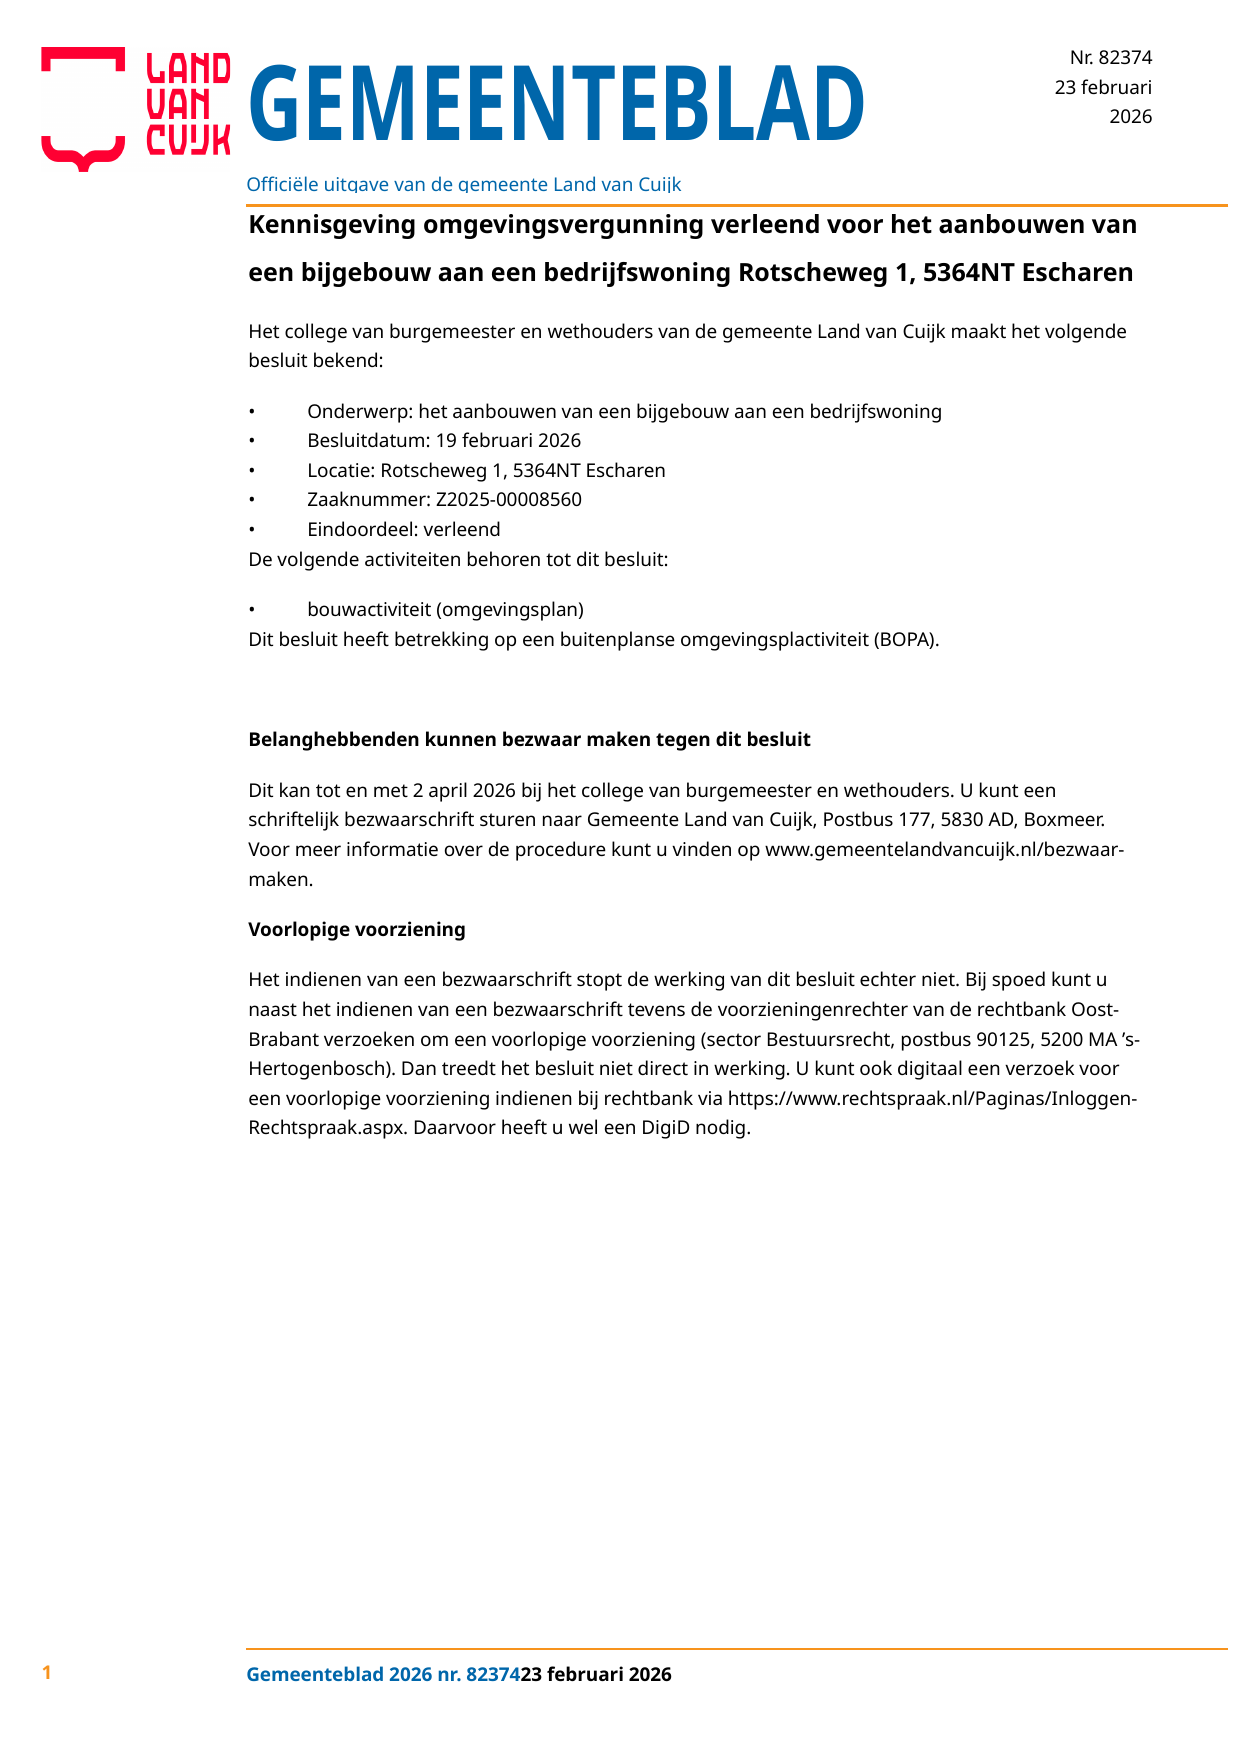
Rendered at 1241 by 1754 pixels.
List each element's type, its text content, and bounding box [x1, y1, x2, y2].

text Voorlopige voorziening [248, 916, 1152, 942]
list Eindoordeel: verleend [248, 516, 1152, 542]
list Onderwerp: het aanbouwen van een bijgebouw aan een bedrijfswoning [248, 398, 1152, 424]
list Locatie: Rotscheweg 1, 5364NT Escharen [248, 457, 1152, 483]
text Dit besluit heeft betrekking op een buitenplanse omgevingsplactiviteit (BOPA). [248, 626, 1152, 652]
text De volgende activiteiten behoren tot dit besluit: [248, 546, 1152, 572]
text Het college van burgemeester en wethouders van de gemeente Land van Cuijk maakt het volgende besluit bekend: [248, 318, 1152, 373]
list bouwactiviteit (omgevingsplan) [248, 596, 1152, 622]
text Dit kan tot en met 2 april 2026 bij het college van burgemeester en wethouders. U kunt een schriftelijk bezwaarschrift sturen naar Gemeente Land van Cuijk, Postbus 177, 5830 AD, Boxmeer. Voor meer informatie over de procedure kunt u vinden op www.gemeentelandvancuijk.nl/bezwaar-maken. [248, 777, 1152, 892]
text Belanghebbenden kunnen bezwaar maken tegen dit besluit [248, 727, 1152, 752]
text Het indienen van een bezwaarschrift stopt de werking van dit besluit echter niet. Bij spoed kunt u naast het indienen van een bezwaarschrift tevens de voorzieningenrechter van de rechtbank Oost-Brabant verzoeken om een voorlopige voorziening (sector Bestuursrecht, postbus 90125, 5200 MA ’s-Hertogenbosch). Dan treedt het besluit niet direct in werking. U kunt ook digitaal een verzoek voor een voorlopige voorziening indienen bij rechtbank via https://www.rechtspraak.nl/Paginas/Inloggen-Rechtspraak.aspx. Daarvoor heeft u wel een DigiD nodig. [248, 967, 1152, 1140]
list Zaaknummer: Z2025-00008560 [248, 487, 1152, 512]
picture [41, 47, 231, 172]
list Besluitdatum: 19 februari 2026 [248, 427, 1152, 453]
text Kennisgeving omgevingsvergunning verleend voor het aanbouwen van een bijgebouw aan een bedrijfswoning Rotscheweg 1, 5364NT Escharen [248, 207, 1152, 288]
